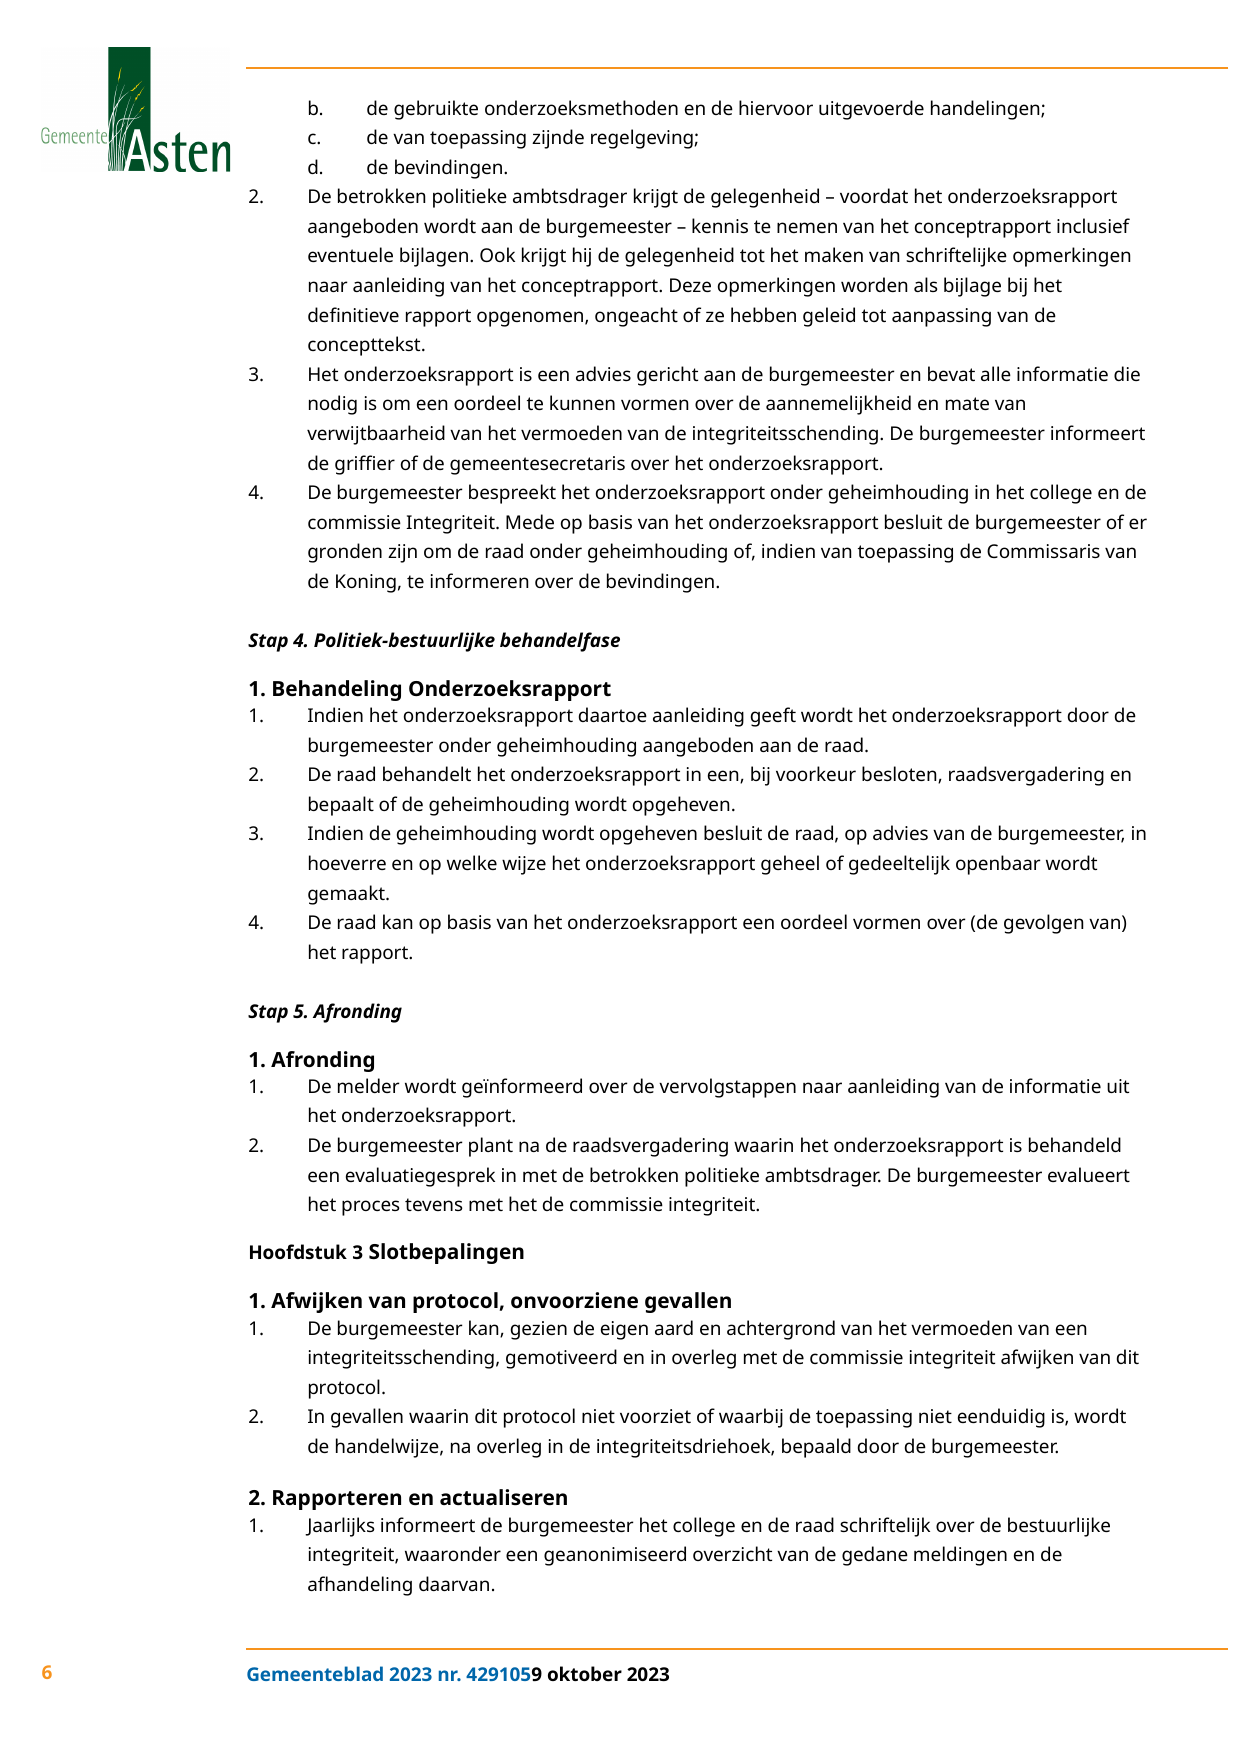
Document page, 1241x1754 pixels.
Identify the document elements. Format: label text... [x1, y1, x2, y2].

text 1. Afwijken van protocol, onvoorziene gevallen [248, 1286, 1152, 1315]
list Indien het onderzoeksrapport daartoe aanleiding geeft wordt het onderzoeksrapport door de burgemeester onder geheimhouding aangeboden aan de raad. [248, 702, 1152, 758]
list De burgemeester bespreekt het onderzoeksrapport onder geheimhouding in het college en de commissie Integriteit. Mede op basis van het onderzoeksrapport besluit de burgemeester of er gronden zijn om de raad onder geheimhouding of, indien van toepassing de Commissaris van de Koning, te informeren over de bevindingen. [248, 479, 1152, 594]
list De betrokken politieke ambtsdrager krijgt de gelegenheid – voordat het onderzoeksrapport aangeboden wordt aan de burgemeester – kennis te nemen van het conceptrapport inclusief eventuele bijlagen. Ook krijgt hij de gelegenheid tot het maken van schriftelijke opmerkingen naar aanleiding van het conceptrapport. Deze opmerkingen worden als bijlage bij het definitieve rapport opgenomen, ongeacht of ze hebben geleid tot aanpassing van de concepttekst. [248, 183, 1152, 357]
list de van toepassing zijnde regelgeving; [307, 124, 1152, 150]
list In gevallen waarin dit protocol niet voorziet of waarbij de toepassing niet eenduidig is, wordt de handelwijze, na overleg in de integriteitsdriehoek, bepaald door de burgemeester. [248, 1403, 1152, 1459]
list De raad behandelt het onderzoeksrapport in een, bij voorkeur besloten, raadsvergadering en bepaalt of de geheimhouding wordt opgeheven. [248, 761, 1152, 817]
list De burgemeester kan, gezien de eigen aard en achtergrond van het vermoeden van een integriteitsschending, gemotiveerd en in overleg met de commissie integriteit afwijken van dit protocol. [248, 1315, 1152, 1400]
list de bevindingen. [307, 154, 1152, 180]
list Jaarlijks informeert de burgemeester het college en de raad schriftelijk over de bestuurlijke integriteit, waaronder een geanonimiseerd overzicht van de gedane meldingen en de afhandeling daarvan. [248, 1512, 1152, 1597]
list De burgemeester plant na de raadsvergadering waarin het onderzoeksrapport is behandeld een evaluatiegesprek in met de betrokken politieke ambtsdrager. De burgemeester evalueert het proces tevens met het de commissie integriteit. [248, 1132, 1152, 1217]
list Het onderzoeksrapport is een advies gericht aan de burgemeester en bevat alle informatie die nodig is om een oordeel te kunnen vormen over de aannemelijkheid en mate van verwijtbaarheid van het vermoeden van de integriteitsschending. De burgemeester informeert de griffier of de gemeentesecretaris over het onderzoeksrapport. [248, 361, 1152, 476]
text 2. Rapporteren en actualiseren [248, 1483, 1152, 1512]
text Hoofdstuk 3 Slotbepalingen [248, 1237, 1152, 1266]
text Stap 5. Afronding [248, 998, 1152, 1024]
text 1. Afronding [248, 1045, 1152, 1073]
list Indien de geheimhouding wordt opgeheven besluit de raad, op advies van de burgemeester, in hoeverre en op welke wijze het onderzoeksrapport geheel of gedeeltelijk openbaar wordt gemaakt. [248, 821, 1152, 906]
list De raad kan op basis van het onderzoeksrapport een oordeel vormen over (de gevolgen van) het rapport. [248, 909, 1152, 965]
text Stap 4. Politiek-bestuurlijke behandelfase [248, 627, 1152, 653]
list de gebruikte onderzoeksmethoden en de hiervoor uitgevoerde handelingen; [307, 95, 1152, 121]
picture [41, 47, 231, 172]
text 1. Behandeling Onderzoeksrapport [248, 674, 1152, 702]
list De melder wordt geïnformeerd over de vervolgstappen naar aanleiding van de informatie uit het onderzoeksrapport. [248, 1073, 1152, 1128]
